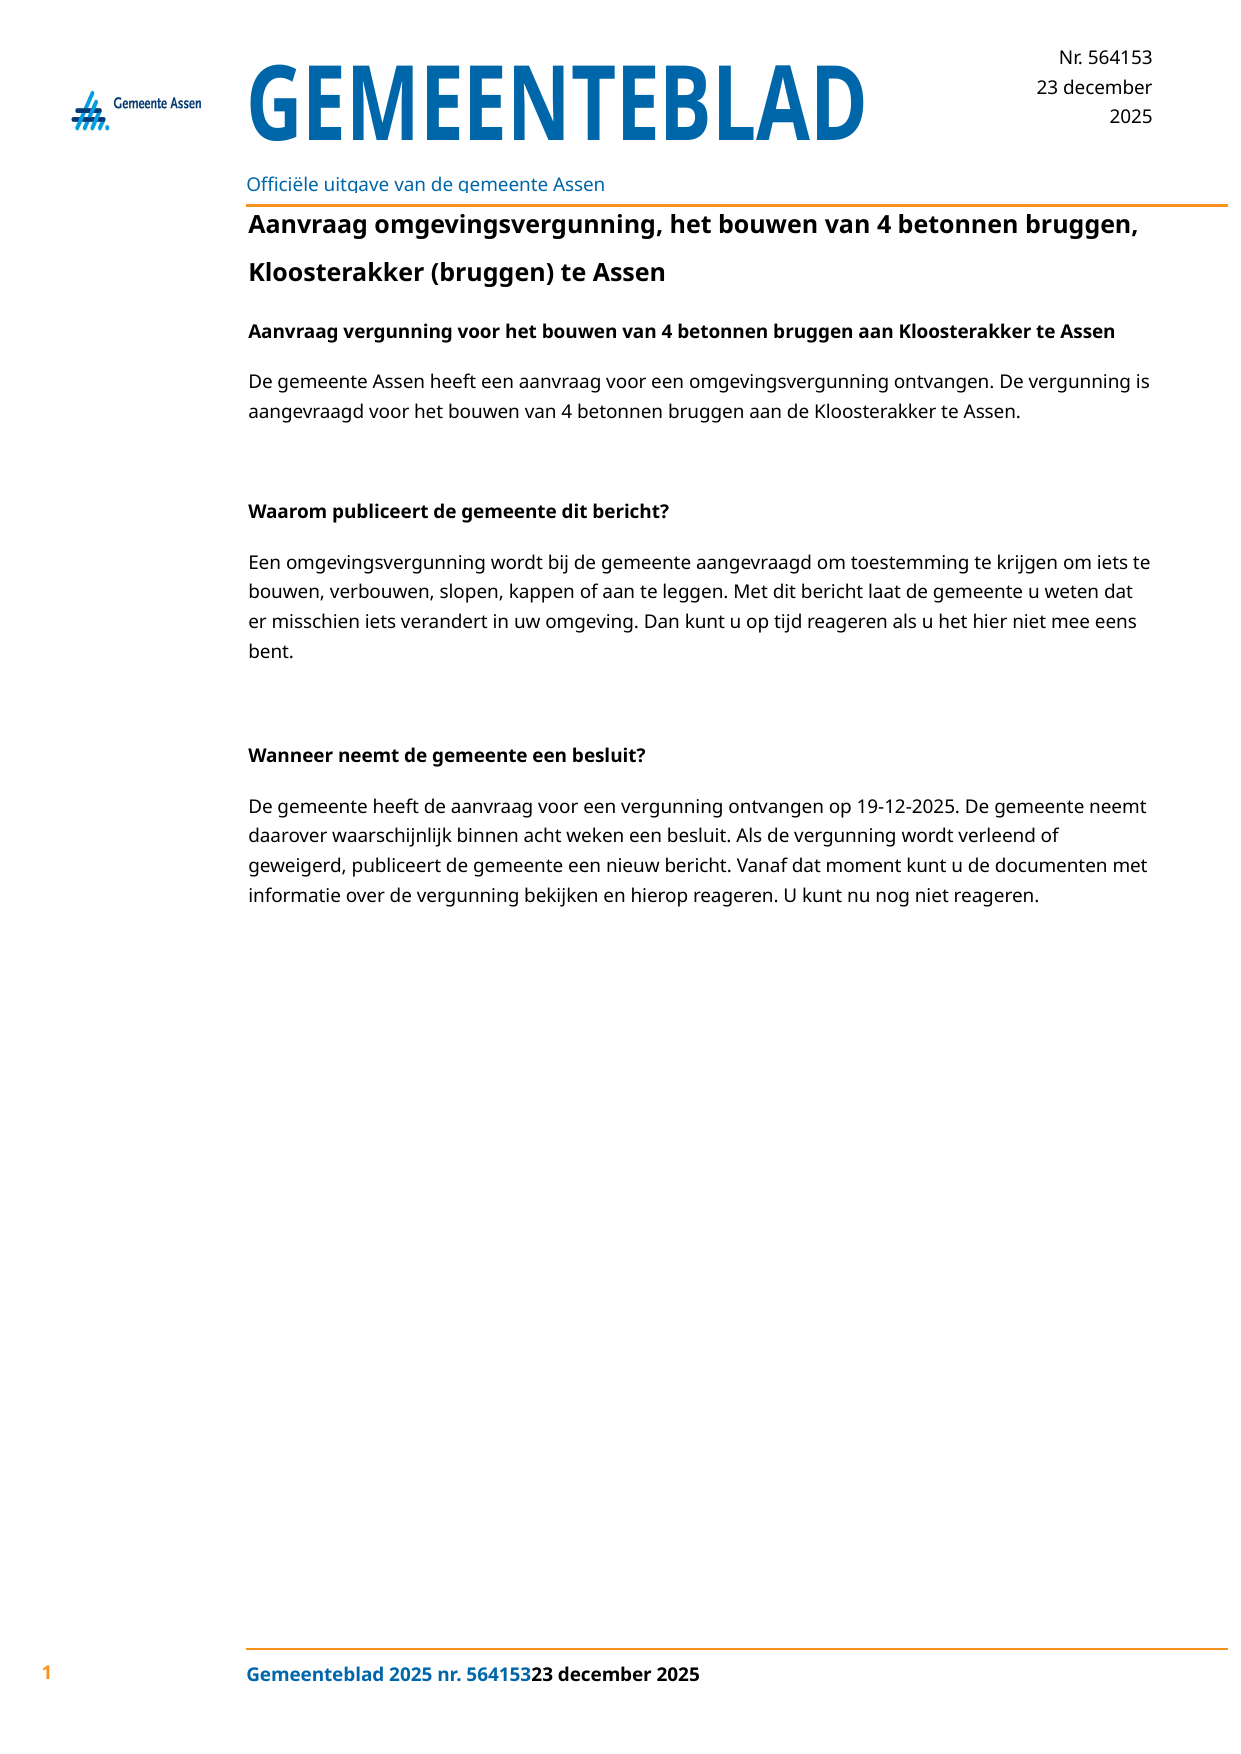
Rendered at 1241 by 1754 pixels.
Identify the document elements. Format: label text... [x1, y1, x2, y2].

text Aanvraag vergunning voor het bouwen van 4 betonnen bruggen aan Kloosterakker te Assen [248, 318, 1152, 344]
text Een omgevingsvergunning wordt bij de gemeente aangevraagd om toestemming te krijgen om iets te bouwen, verbouwen, slopen, kappen of aan te leggen. Met dit bericht laat de gemeente u weten dat er misschien iets verandert in uw omgeving. Dan kunt u op tijd reageren als u het hier niet mee eens bent. [248, 549, 1152, 664]
text De gemeente heeft de aanvraag voor een vergunning ontvangen op 19-12-2025. De gemeente neemt daarover waarschijnlijk binnen acht weken een besluit. Als de vergunning wordt verleend of geweigerd, publiceert de gemeente een nieuw bericht. Vanaf dat moment kunt u de documenten met informatie over de vergunning bekijken en hierop reageren. U kunt nu nog niet reageren. [248, 793, 1152, 908]
text Waarom publiceert de gemeente dit bericht? [248, 499, 1152, 524]
text ﻿Wanneer neemt de gemeente een besluit? [248, 739, 1152, 768]
text De gemeente Assen heeft een aanvraag voor een omgevingsvergunning ontvangen. De vergunning is aangevraagd voor het bouwen van 4 betonnen bruggen aan de Kloosterakker te Assen. [248, 368, 1152, 424]
text Aanvraag omgevingsvergunning, het bouwen van 4 betonnen bruggen, Kloosterakker (bruggen) te Assen [248, 207, 1152, 288]
picture [41, 47, 231, 172]
